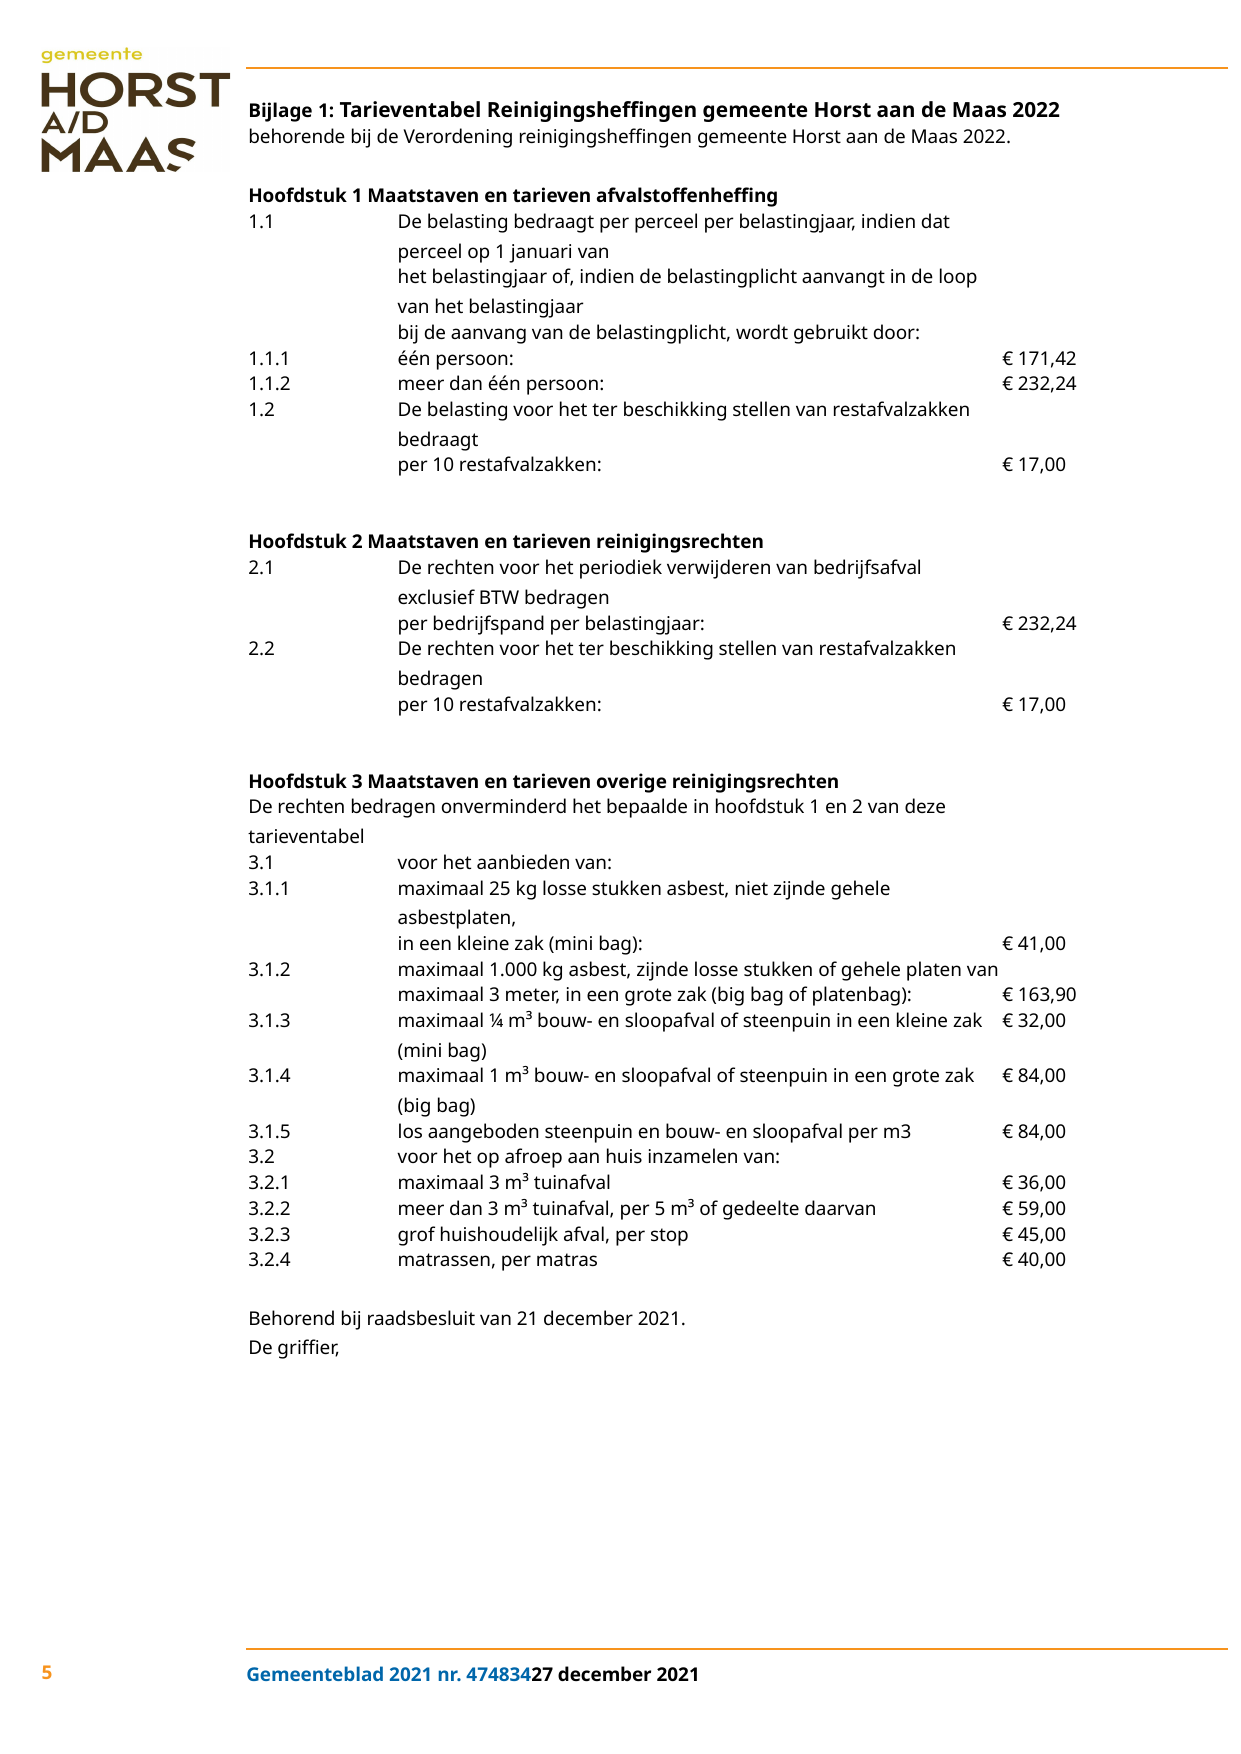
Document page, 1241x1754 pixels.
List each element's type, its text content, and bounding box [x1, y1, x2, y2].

table_cell € 17,00 [1002, 691, 1152, 716]
table_cell 3.2.2 [248, 1195, 397, 1221]
table_cell [1002, 956, 1152, 981]
table_cell [248, 477, 397, 503]
table_cell grof huishoudelijk afval, per stop [398, 1221, 1002, 1246]
table_cell [1002, 875, 1152, 930]
table_cell De rechten voor het ter beschikking stellen van restafvalzakken bedragen [398, 635, 1002, 691]
table_cell [398, 503, 1002, 529]
table_cell 1.1.2 [248, 370, 397, 396]
table_cell 2.1 [248, 554, 397, 610]
table_cell De belasting bedraagt per perceel per belastingjaar, indien dat perceel op 1 januari van [398, 208, 1002, 264]
table_cell [1002, 477, 1152, 503]
table_cell [398, 716, 1002, 742]
table_cell maximaal 3 m³ tuinafval [398, 1169, 1002, 1195]
table_cell € 84,00 [1002, 1063, 1152, 1118]
table_cell [248, 691, 397, 716]
text De griffier, [248, 1334, 1152, 1360]
table_cell bij de aanvang van de belastingplicht, wordt gebruikt door: [398, 319, 1002, 345]
table_cell 3.1 [248, 849, 397, 875]
table_cell 3.1.4 [248, 1063, 397, 1118]
table_cell [1002, 716, 1152, 742]
table_cell per 10 restafvalzakken: [398, 691, 1002, 716]
text Behorend bij raadsbesluit van 21 december 2021. [248, 1305, 1152, 1331]
table_cell 3.2 [248, 1144, 397, 1169]
table_cell 3.2.4 [248, 1246, 397, 1272]
text behorende bij de Verordening reinigingsheffingen gemeente Horst aan de Maas 2022. [248, 123, 1152, 149]
table_cell [1002, 1144, 1152, 1169]
table_cell [1002, 208, 1152, 264]
table_cell meer dan 3 m³ tuinafval, per 5 m³ of gedeelte daarvan [398, 1195, 1002, 1221]
table_cell [1002, 742, 1152, 768]
table_cell matrassen, per matras [398, 1246, 1002, 1272]
table_cell meer dan één persoon: [398, 370, 1002, 396]
table_cell € 41,00 [1002, 930, 1152, 956]
table_cell [1002, 529, 1152, 554]
table_cell [248, 503, 397, 529]
text Bijlage 1: Tarieventabel Reinigingsheffingen gemeente Horst aan de Maas 2022 [248, 95, 1152, 123]
table_cell 3.1.1 [248, 875, 397, 930]
table_cell Hoofdstuk 3 Maatstaven en tarieven overige reinigingsrechten [248, 768, 1002, 794]
table_cell [1002, 396, 1152, 451]
table_cell [1002, 794, 1152, 849]
table_cell € 17,00 [1002, 451, 1152, 477]
table_cell los aangeboden steenpuin en bouw- en sloopafval per m3 [398, 1118, 1002, 1143]
table_cell [1002, 319, 1152, 345]
table_header [1002, 183, 1152, 208]
table_cell € 84,00 [1002, 1118, 1152, 1143]
table_cell [248, 981, 397, 1007]
table_cell per 10 restafvalzakken: [398, 451, 1002, 477]
table_cell maximaal 3 meter, in een grote zak (big bag of platenbag): [398, 981, 1002, 1007]
table_cell het belastingjaar of, indien de belastingplicht aanvangt in de loop van het belastingjaar [398, 264, 1002, 319]
table_cell 3.2.3 [248, 1221, 397, 1246]
table_cell De belasting voor het ter beschikking stellen van restafvalzakken bedraagt [398, 396, 1002, 451]
table_cell € 232,24 [1002, 610, 1152, 635]
table_cell [398, 477, 1002, 503]
table_cell 2.2 [248, 635, 397, 691]
table_cell € 32,00 [1002, 1007, 1152, 1062]
table_cell [1002, 849, 1152, 875]
table_cell per bedrijfspand per belastingjaar: [398, 610, 1002, 635]
table_cell [248, 264, 397, 319]
table_cell € 45,00 [1002, 1221, 1152, 1246]
picture [41, 47, 231, 172]
table_cell [1002, 554, 1152, 610]
table_cell voor het op afroep aan huis inzamelen van: [398, 1144, 1002, 1169]
table_cell 3.2.1 [248, 1169, 397, 1195]
table_cell [248, 716, 397, 742]
table_cell in een kleine zak (mini bag): [398, 930, 1002, 956]
table_cell € 232,24 [1002, 370, 1152, 396]
table_cell 1.1.1 [248, 345, 397, 370]
table_cell voor het aanbieden van: [398, 849, 1002, 875]
table_cell maximaal 25 kg losse stukken asbest, niet zijnde gehele asbestplaten, [398, 875, 1002, 930]
table_cell [1002, 264, 1152, 319]
table_cell één persoon: [398, 345, 1002, 370]
table_cell [398, 742, 1002, 768]
table_cell [248, 930, 397, 956]
table_header Hoofdstuk 1 Maatstaven en tarieven afvalstoffenheffing [248, 183, 1002, 208]
table_cell maximaal 1.000 kg asbest, zijnde losse stukken of gehele platen van [398, 956, 1002, 981]
table_cell De rechten bedragen onverminderd het bepaalde in hoofdstuk 1 en 2 van deze tarieventabel [248, 794, 1002, 849]
table_cell maximaal 1 m³ bouw- en sloopafval of steenpuin in een grote zak (big bag) [398, 1063, 1002, 1118]
table_cell De rechten voor het periodiek verwijderen van bedrijfsafval exclusief BTW bedragen [398, 554, 1002, 610]
table_cell € 171,42 [1002, 345, 1152, 370]
table_cell € 59,00 [1002, 1195, 1152, 1221]
table_cell [248, 451, 397, 477]
table_cell € 36,00 [1002, 1169, 1152, 1195]
table_cell 1.1 [248, 208, 397, 264]
table_cell € 163,90 [1002, 981, 1152, 1007]
table_cell [248, 610, 397, 635]
table_cell [1002, 635, 1152, 691]
table_cell [1002, 768, 1152, 794]
table_cell € 40,00 [1002, 1246, 1152, 1272]
table_cell 1.2 [248, 396, 397, 451]
table_cell [1002, 503, 1152, 529]
table_cell maximaal ¼ m³ bouw- en sloopafval of steenpuin in een kleine zak (mini bag) [398, 1007, 1002, 1062]
table_cell [248, 319, 397, 345]
table_cell 3.1.3 [248, 1007, 397, 1062]
table_cell [248, 742, 397, 768]
table_cell 3.1.5 [248, 1118, 397, 1143]
table_cell 3.1.2 [248, 956, 397, 981]
table_cell Hoofdstuk 2 Maatstaven en tarieven reinigingsrechten [248, 529, 1002, 554]
